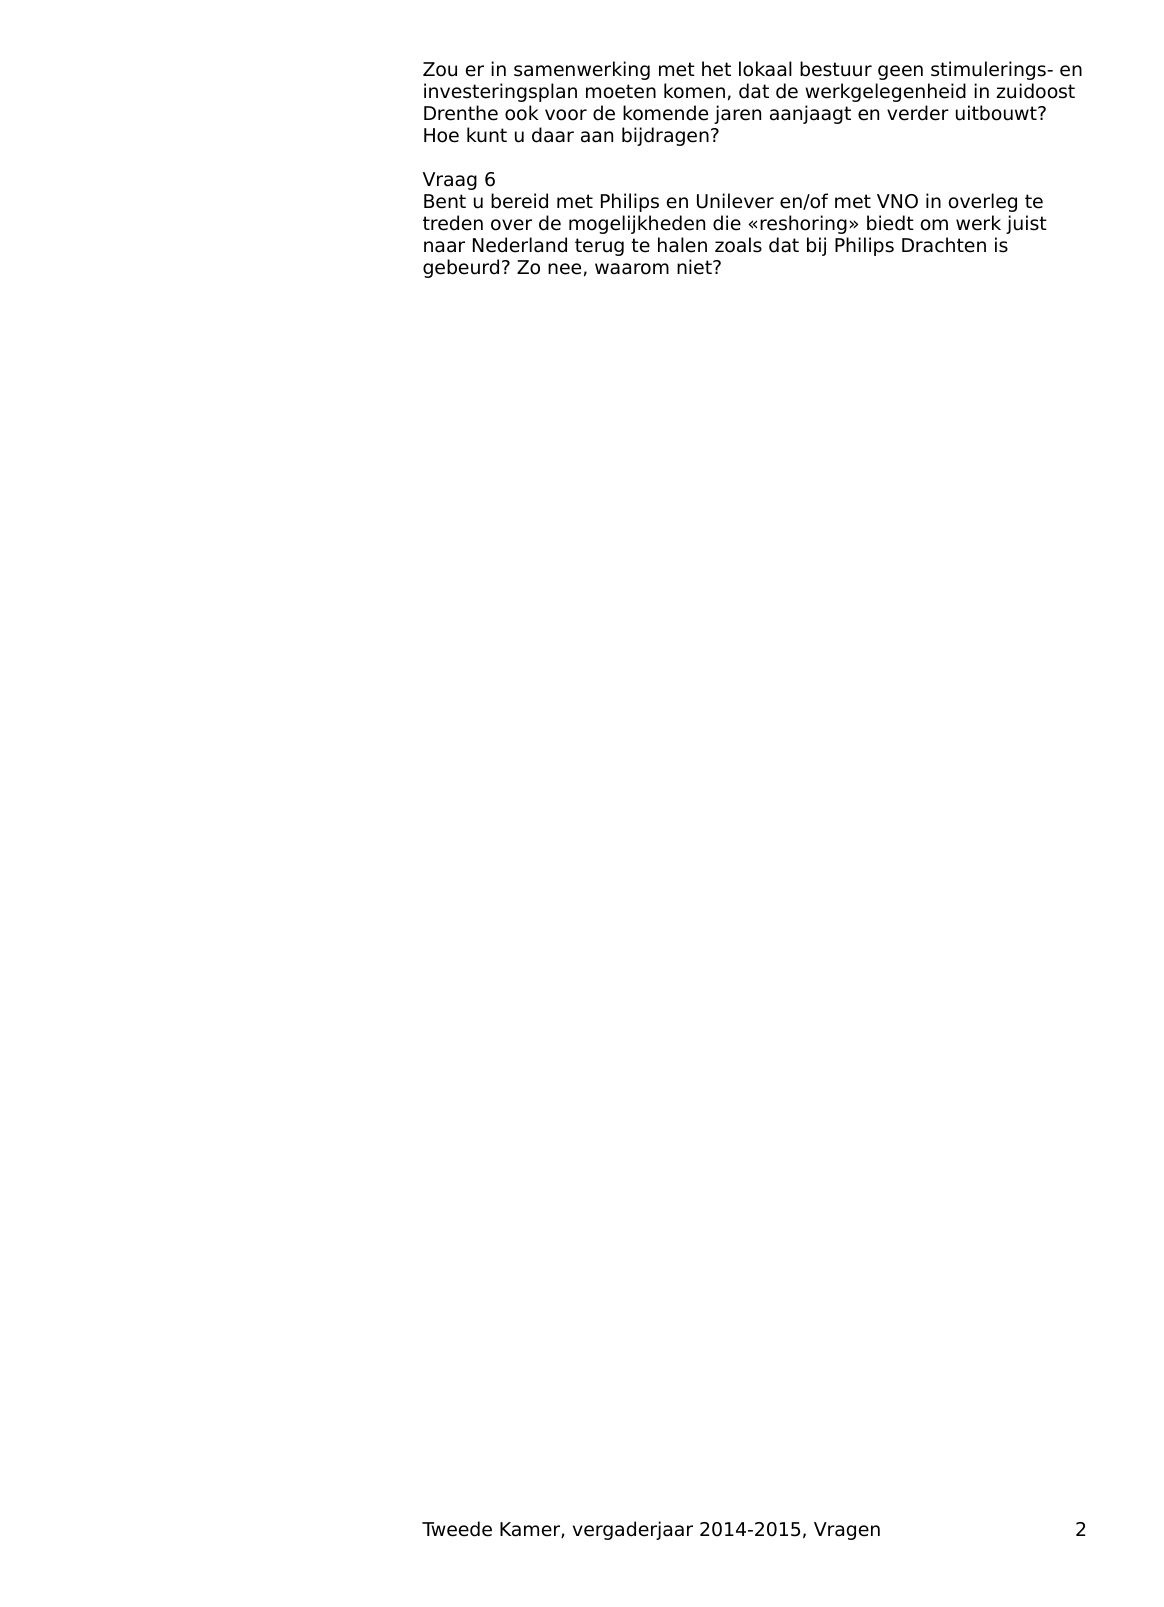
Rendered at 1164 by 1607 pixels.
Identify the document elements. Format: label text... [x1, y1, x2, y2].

text Zou er in samenwerking met het lokaal bestuur geen stimulerings- en investeringsplan moeten komen, dat de werkgelegenheid in zuidoost Drenthe ook voor de komende jaren aanjaagt en verder uitbouwt? Hoe kunt u daar aan bijdragen? [422, 59, 1087, 147]
text Bent u bereid met Philips en Unilever en/of met VNO in overleg te treden over de mogelijkheden die «reshoring» biedt om werk juist naar Nederland terug te halen zoals dat bij Philips Drachten is gebeurd? Zo nee, waarom niet? [422, 191, 1087, 279]
text Vraag 6 [422, 169, 1087, 191]
